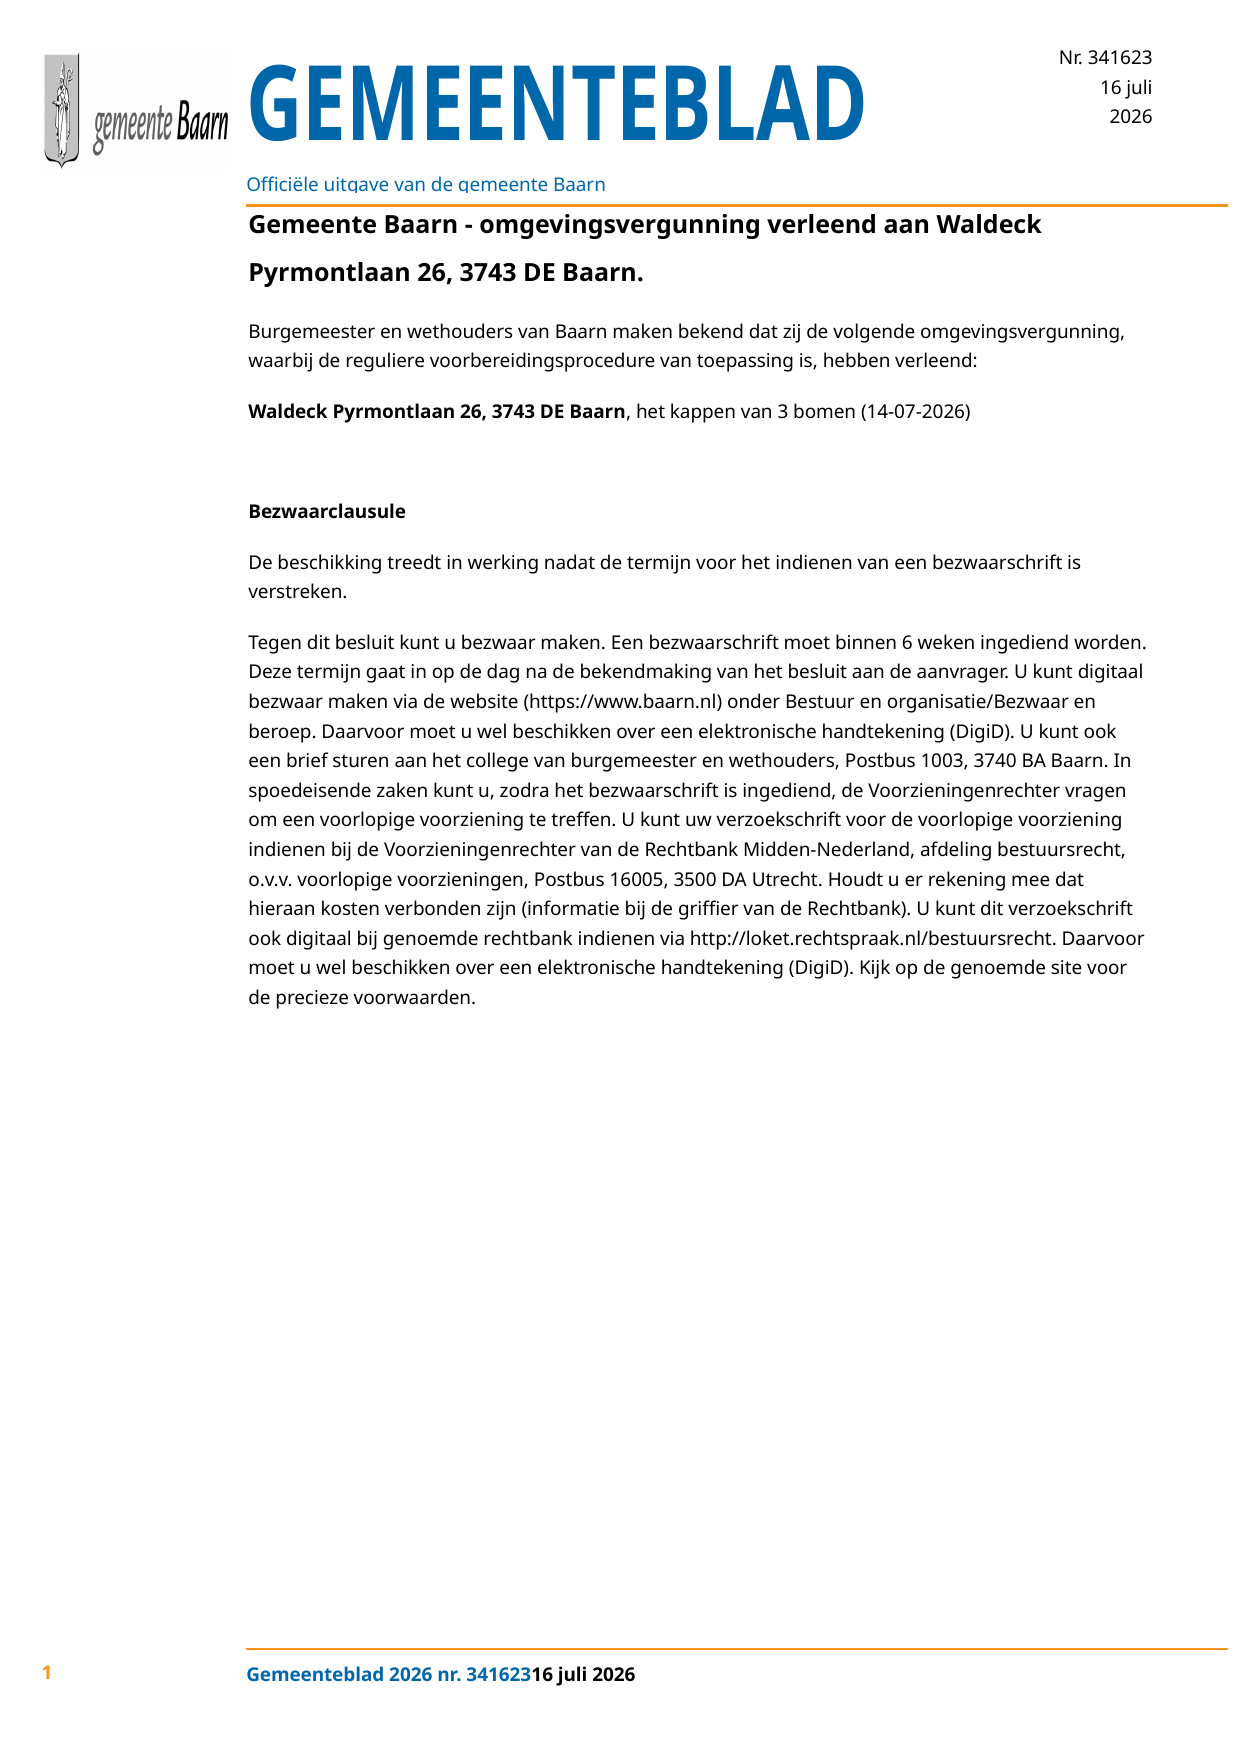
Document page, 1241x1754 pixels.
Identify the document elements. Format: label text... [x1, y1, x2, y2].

text Burgemeester en wethouders van Baarn maken bekend dat zij de volgende omgevingsvergunning, waarbij de reguliere voorbereidingsprocedure van toepassing is, hebben verleend: [248, 318, 1152, 373]
text Tegen dit besluit kunt u bezwaar maken. Een bezwaarschrift moet binnen 6 weken ingediend worden. Deze termijn gaat in op de dag na de bekendmaking van het besluit aan de aanvrager. U kunt digitaal bezwaar maken via de website (https://www.baarn.nl) onder Bestuur en organisatie/Bezwaar en beroep. Daarvoor moet u wel beschikken over een elektronische handtekening (DigiD). U kunt ook een brief sturen aan het college van burgemeester en wethouders, Postbus 1003, 3740 BA Baarn. In spoedeisende zaken kunt u, zodra het bezwaarschrift is ingediend, de Voorzieningenrechter vragen om een voorlopige voorziening te treffen. U kunt uw verzoekschrift voor de voorlopige voorziening indienen bij de Voorzieningenrechter van de Rechtbank Midden-Nederland, afdeling bestuursrecht, o.v.v. voorlopige voorzieningen, Postbus 16005, 3500 DA Utrecht. Houdt u er rekening mee dat hieraan kosten verbonden zijn (informatie bij de griffier van de Rechtbank). U kunt dit verzoekschrift ook digitaal bij genoemde rechtbank indienen via http://loket.rechtspraak.nl/bestuursrecht. Daarvoor moet u wel beschikken over een elektronische handtekening (DigiD). Kijk op de genoemde site voor de precieze voorwaarden. [248, 629, 1152, 1010]
text Bezwaarclausule [248, 499, 1152, 524]
text De beschikking treedt in werking nadat de termijn voor het indienen van een bezwaarschrift is verstreken. [248, 549, 1152, 604]
text Waldeck Pyrmontlaan 26, 3743 DE Baarn, het kappen van 3 bomen (14-07-2026) [248, 398, 1152, 424]
text Gemeente Baarn - omgevingsvergunning verleend aan Waldeck Pyrmontlaan 26, 3743 DE Baarn. [248, 207, 1152, 288]
picture [41, 47, 231, 172]
